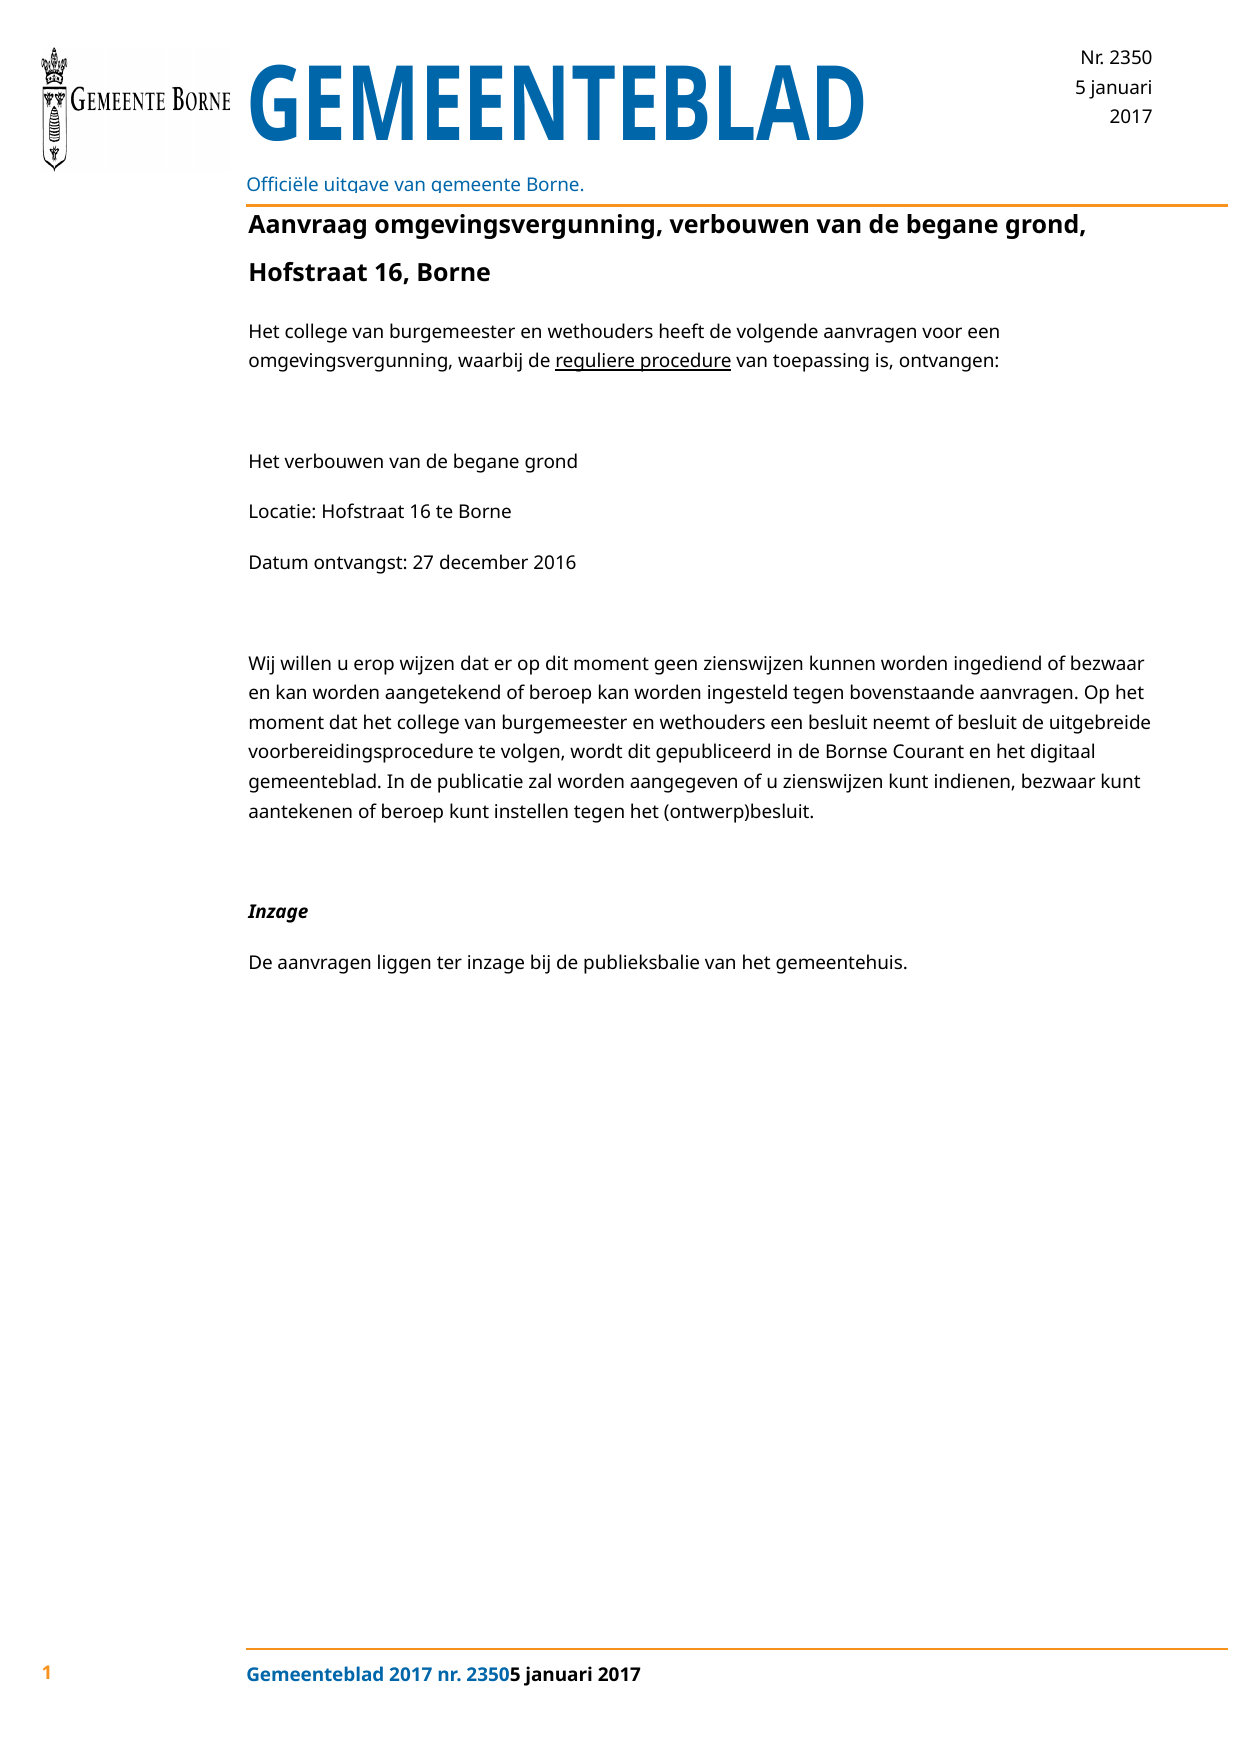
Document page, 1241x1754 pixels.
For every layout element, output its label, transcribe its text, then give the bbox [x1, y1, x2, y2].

text Inzage [248, 899, 1152, 924]
text Het verbouwen van de begane grond [248, 448, 1152, 474]
text Het college van burgemeester en wethouders heeft de volgende aanvragen voor een omgevingsvergunning, waarbij de reguliere procedure van toepassing is, ontvangen: [248, 318, 1152, 373]
text De aanvragen liggen ter inzage bij de publieksbalie van het gemeentehuis. [248, 949, 1152, 975]
text Wij willen u erop wijzen dat er op dit moment geen zienswijzen kunnen worden ingediend of bezwaar en kan worden aangetekend of beroep kan worden ingesteld tegen bovenstaande aanvragen. Op het moment dat het college van burgemeester en wethouders een besluit neemt of besluit de uitgebreide voorbereidingsprocedure te volgen, wordt dit gepubliceerd in de Bornse Courant en het digitaal gemeenteblad. In de publicatie zal worden aangegeven of u zienswijzen kunt indienen, bezwaar kunt aantekenen of beroep kunt instellen tegen het (ontwerp)besluit. [248, 650, 1152, 824]
text Locatie: Hofstraat 16 te Borne [248, 499, 1152, 524]
text Aanvraag omgevingsvergunning, verbouwen van de begane grond, Hofstraat 16, Borne [248, 207, 1152, 288]
text Datum ontvangst: 27 december 2016 [248, 549, 1152, 575]
picture [41, 47, 231, 172]
